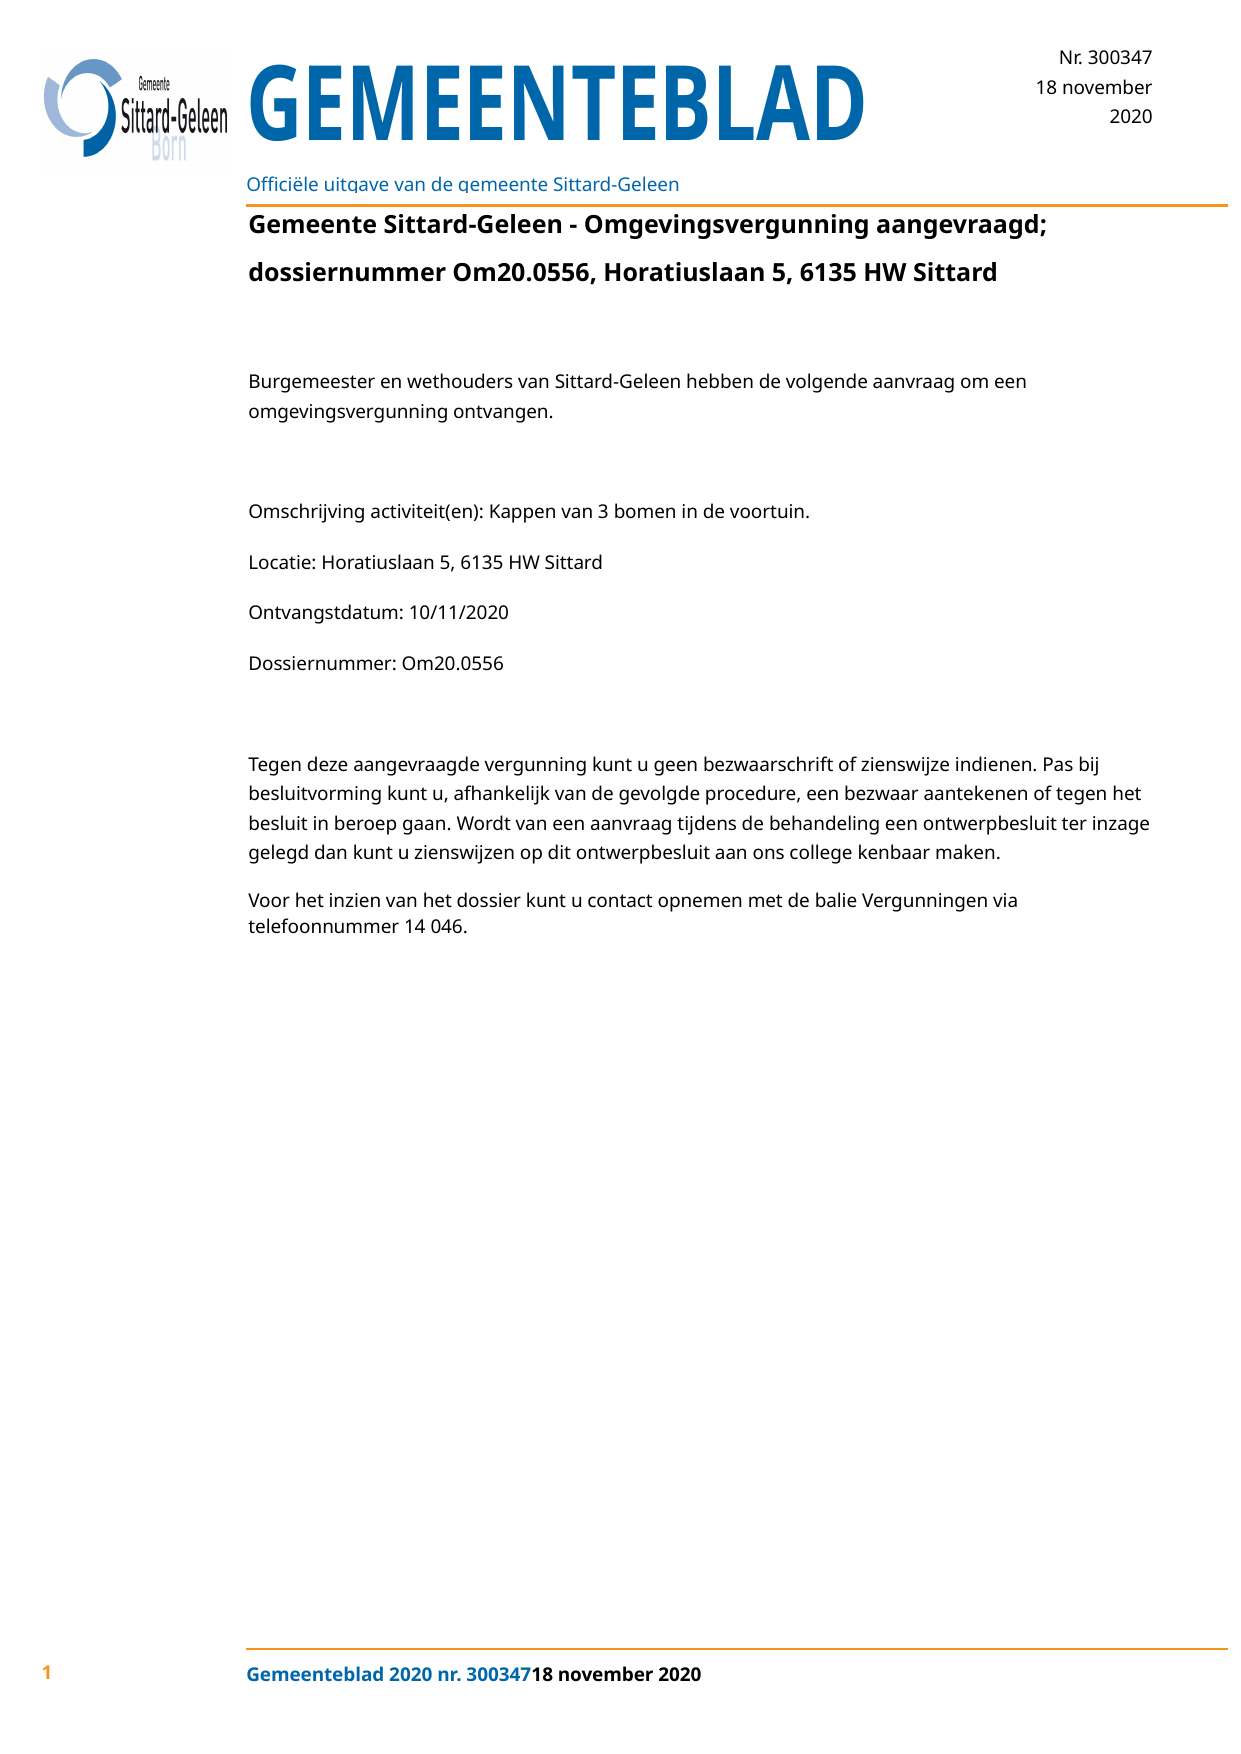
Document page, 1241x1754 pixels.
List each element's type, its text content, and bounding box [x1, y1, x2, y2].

text Dossiernummer: Om20.0556 [248, 650, 1152, 676]
text Tegen deze aangevraagde vergunning kunt u geen bezwaarschrift of zienswijze indienen. Pas bij besluitvorming kunt u, afhankelijk van de gevolgde procedure, een bezwaar aantekenen of tegen het besluit in beroep gaan. Wordt van een aanvraag tijdens de behandeling een ontwerpbesluit ter inzage gelegd dan kunt u zienswijzen op dit ontwerpbesluit aan ons college kenbaar maken. [248, 751, 1152, 865]
picture [41, 47, 231, 172]
text Gemeente Sittard-Geleen - Omgevingsvergunning aangevraagd; dossiernummer Om20.0556, Horatiuslaan 5, 6135 HW Sittard [248, 207, 1152, 288]
text Locatie: Horatiuslaan 5, 6135 HW Sittard [248, 549, 1152, 575]
text Voor het inzien van het dossier kunt u contact opnemen met de balie Vergunningen via telefoonnummer 14 046. [248, 887, 1152, 939]
text Burgemeester en wethouders van Sittard-Geleen hebben de volgende aanvraag om een omgevingsvergunning ontvangen. [248, 368, 1152, 424]
text Ontvangstdatum: 10/11/2020 [248, 599, 1152, 625]
text Omschrijving activiteit(en): Kappen van 3 bomen in de voortuin. [248, 499, 1152, 524]
